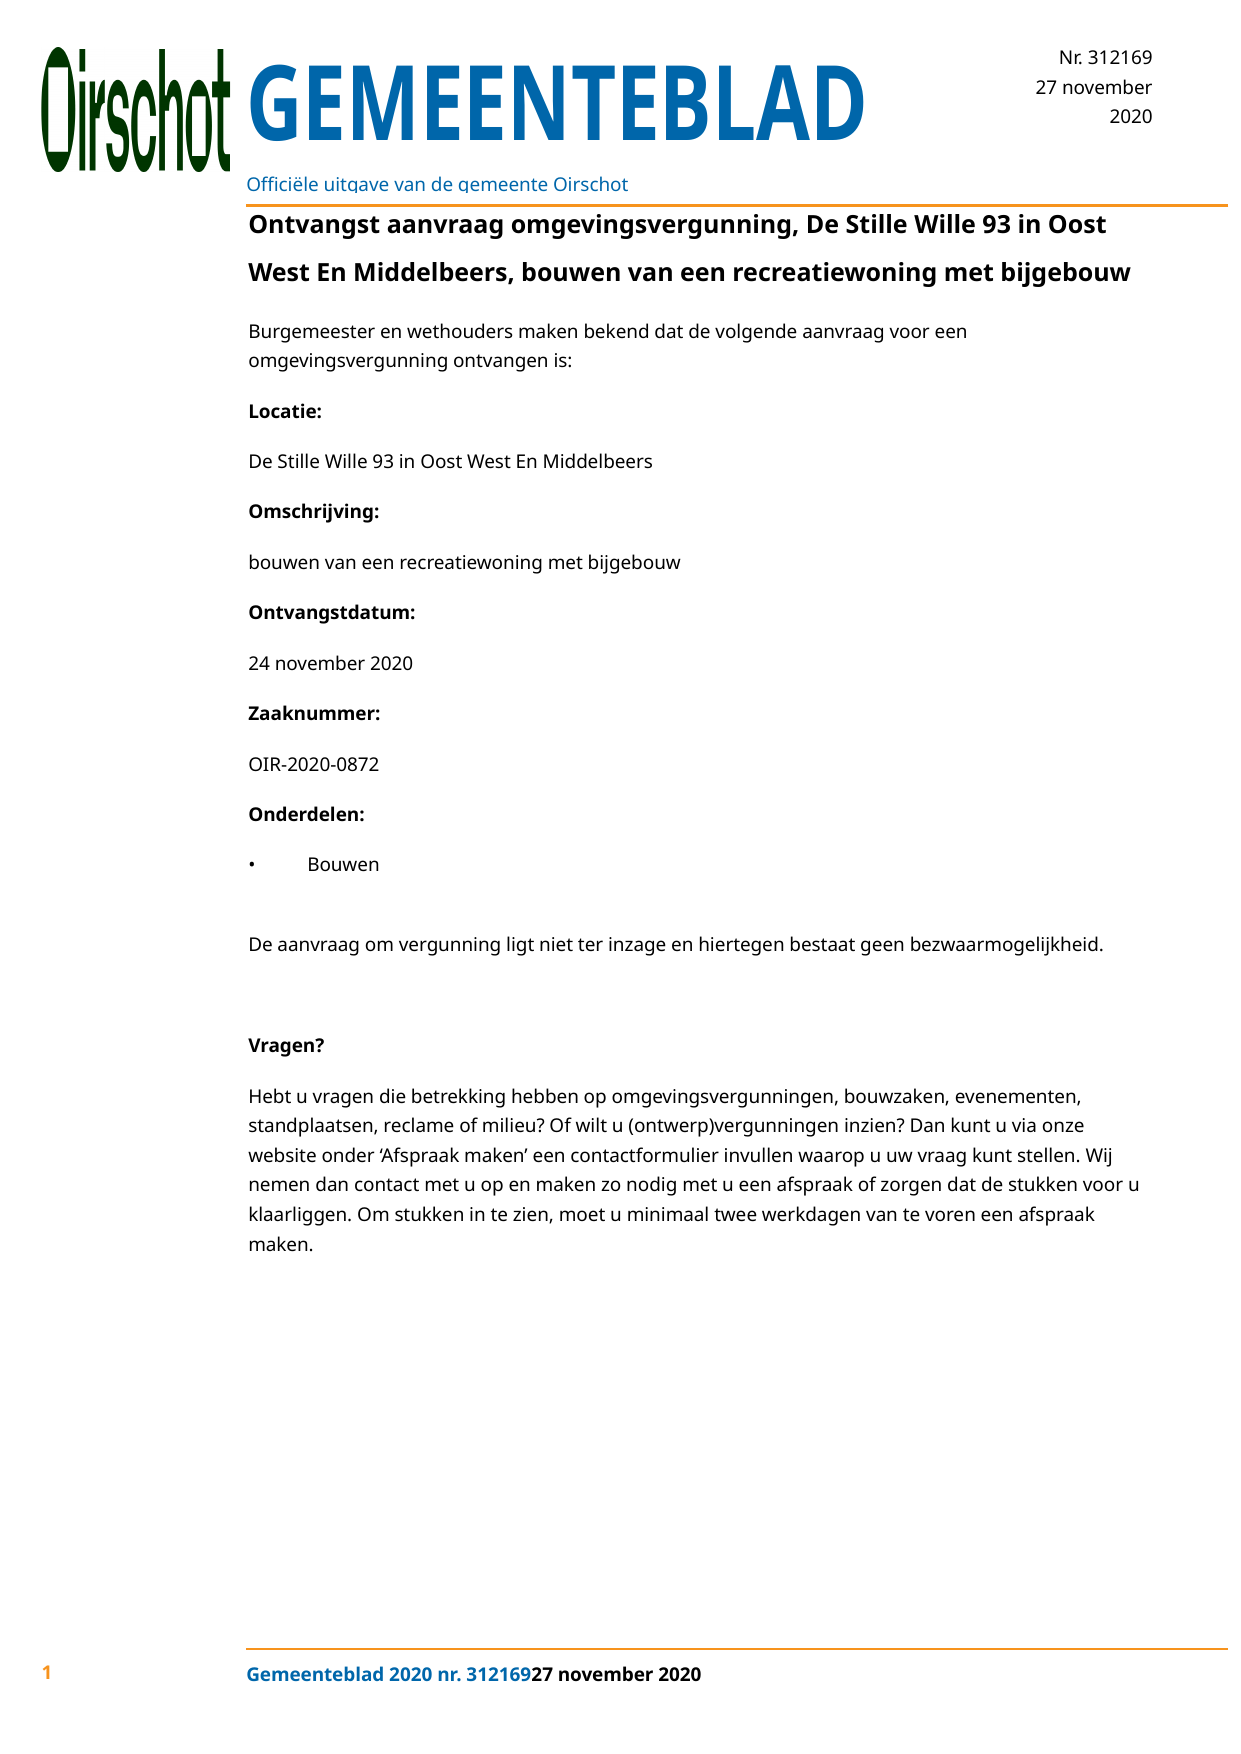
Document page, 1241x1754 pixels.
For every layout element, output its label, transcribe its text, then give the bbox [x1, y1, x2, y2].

text Vragen? [248, 1032, 1152, 1058]
text 24 november 2020 [248, 650, 1152, 676]
text Locatie: [248, 398, 1152, 424]
text bouwen van een recreatiewoning met bijgebouw [248, 549, 1152, 575]
text Ontvangstdatum: [248, 599, 1152, 625]
picture [41, 47, 231, 172]
list Bouwen [248, 852, 1152, 877]
text De aanvraag om vergunning ligt niet ter inzage en hiertegen bestaat geen bezwaarmogelijkheid. [248, 932, 1152, 957]
text Ontvangst aanvraag omgevingsvergunning, De Stille Wille 93 in Oost West En Middelbeers, bouwen van een recreatiewoning met bijgebouw [248, 207, 1152, 288]
text Hebt u vragen die betrekking hebben op omgevingsvergunningen, bouwzaken, evenementen, standplaatsen, reclame of milieu? Of wilt u (ontwerp)vergunningen inzien? Dan kunt u via onze website onder ‘Afspraak maken’ een contactformulier invullen waarop u uw vraag kunt stellen. Wij nemen dan contact met u op en maken zo nodig met u een afspraak of zorgen dat de stukken voor u klaarliggen. Om stukken in te zien, moet u minimaal twee werkdagen van te voren een afspraak maken. [248, 1083, 1152, 1257]
text Omschrijving: [248, 499, 1152, 524]
text Burgemeester en wethouders maken bekend dat de volgende aanvraag voor een omgevingsvergunning ontvangen is: [248, 318, 1152, 373]
text Zaaknummer: [248, 700, 1152, 726]
text OIR-2020-0872 [248, 751, 1152, 777]
text Onderdelen: [248, 801, 1152, 827]
text De Stille Wille 93 in Oost West En Middelbeers [248, 448, 1152, 474]
